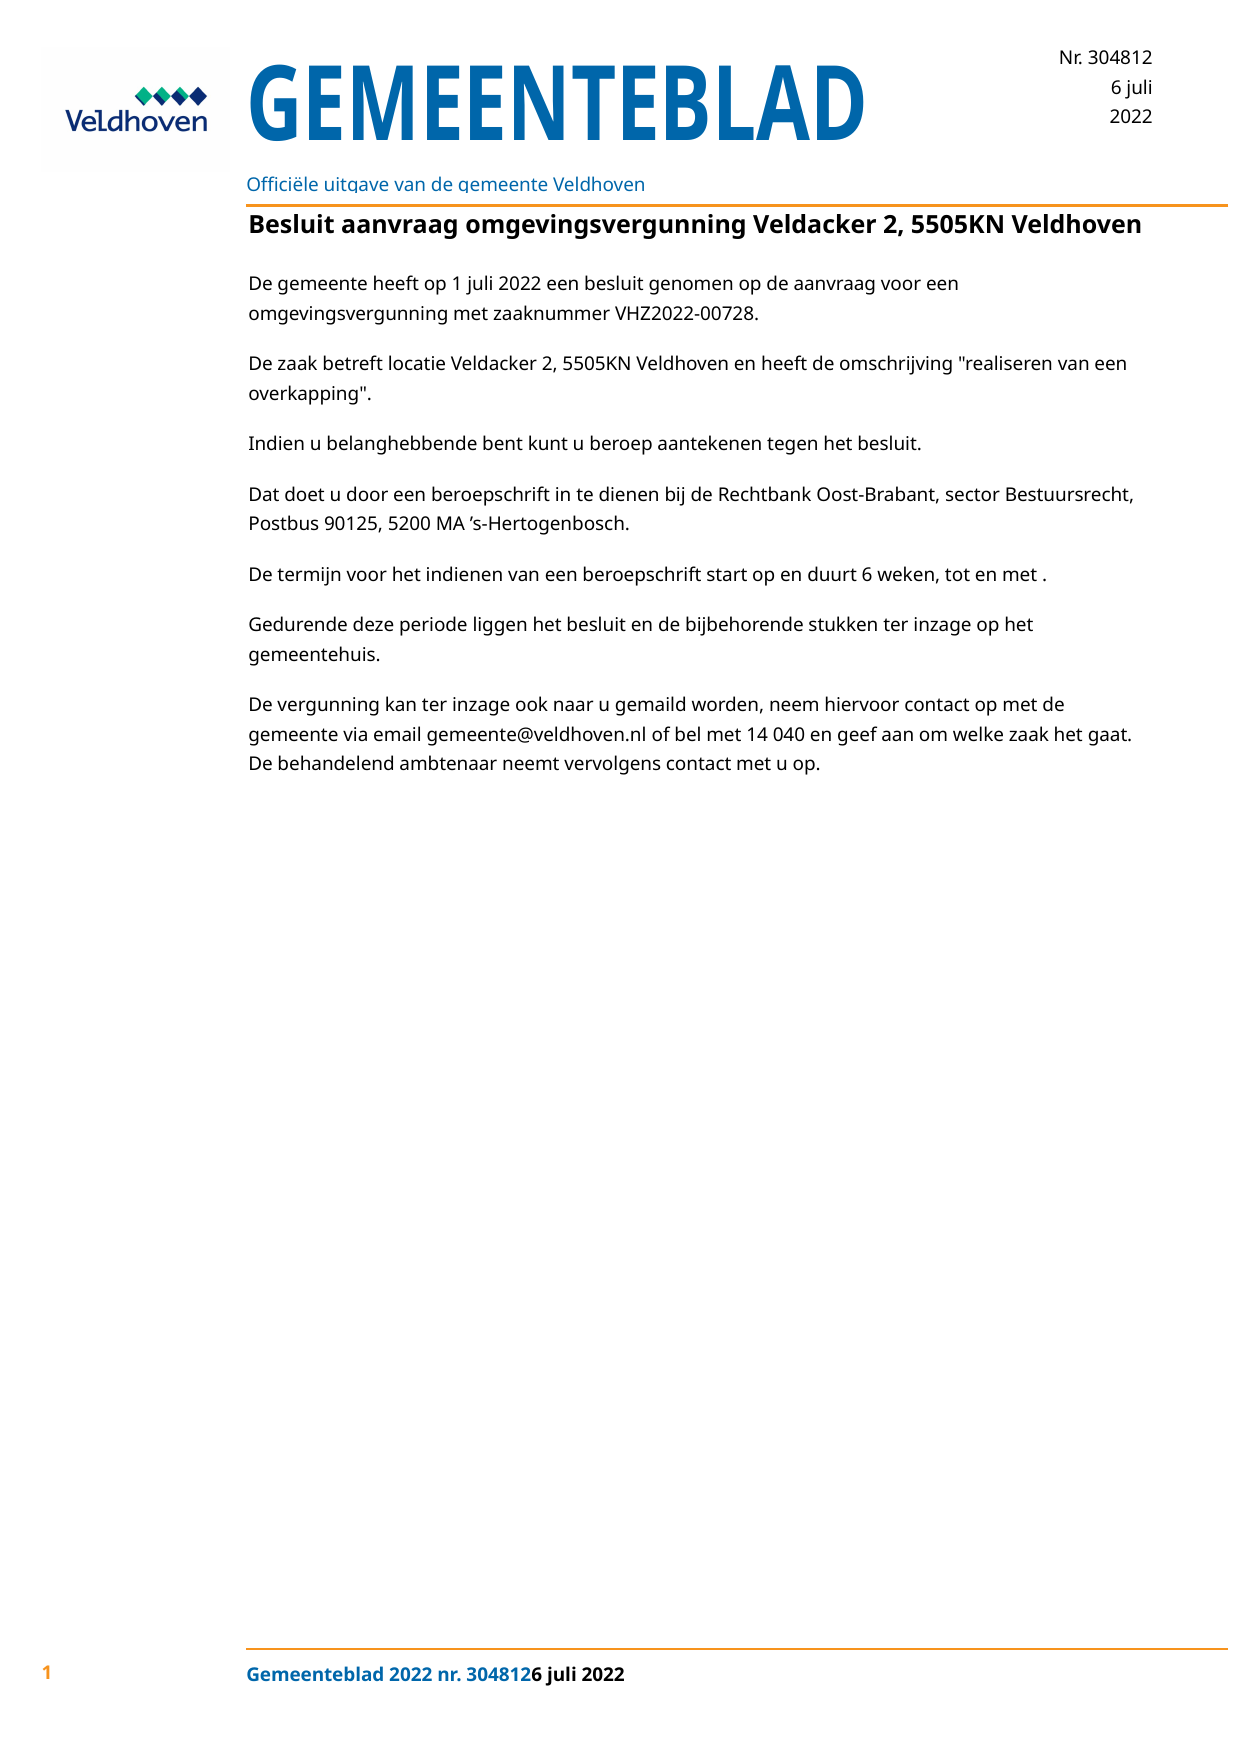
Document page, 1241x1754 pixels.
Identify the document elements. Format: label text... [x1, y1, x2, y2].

text Gedurende deze periode liggen het besluit en de bijbehorende stukken ter inzage op het gemeentehuis. [248, 611, 1152, 666]
text Dat doet u door een beroepschrift in te dienen bij de Rechtbank Oost-Brabant, sector Bestuursrecht, Postbus 90125, 5200 MA ’s-Hertogenbosch. [248, 481, 1152, 536]
text De vergunning kan ter inzage ook naar u gemaild worden, neem hiervoor contact op met de gemeente via email gemeente@veldhoven.nl of bel met 14 040 en geef aan om welke zaak het gaat. De behandelend ambtenaar neemt vervolgens contact met u op. [248, 691, 1152, 776]
text De termijn voor het indienen van een beroepschrift start op en duurt 6 weken, tot en met . [248, 561, 1152, 586]
picture [41, 47, 231, 172]
text Besluit aanvraag omgevingsvergunning Veldacker 2, 5505KN Veldhoven [248, 207, 1152, 241]
text De gemeente heeft op 1 juli 2022 een besluit genomen op de aanvraag voor een omgevingsvergunning met zaaknummer VHZ2022-00728. [248, 270, 1152, 326]
text Indien u belanghebbende bent kunt u beroep aantekenen tegen het besluit. [248, 430, 1152, 456]
text De zaak betreft locatie Veldacker 2, 5505KN Veldhoven en heeft de omschrijving "realiseren van een overkapping". [248, 350, 1152, 406]
